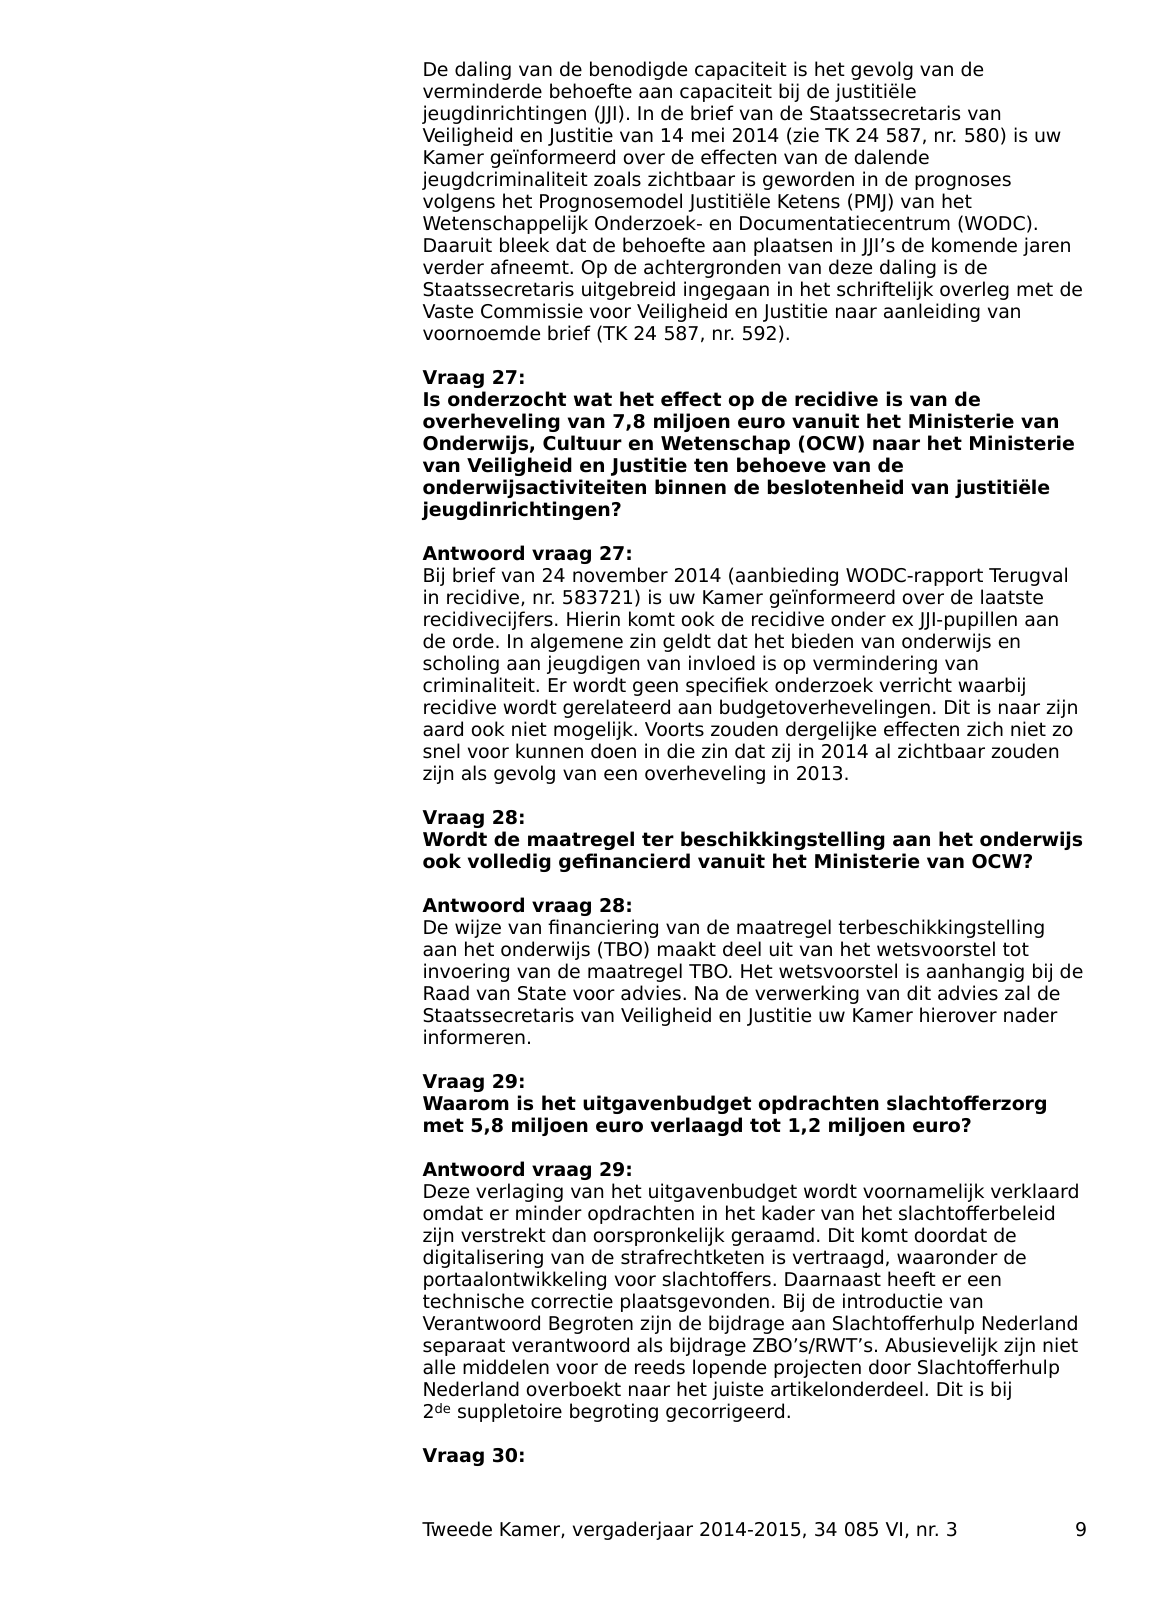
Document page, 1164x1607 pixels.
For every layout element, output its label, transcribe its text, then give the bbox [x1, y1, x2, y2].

text Antwoord vraag 28: [422, 895, 1087, 917]
text Bij brief van 24 november 2014 (aanbieding WODC-rapport Terugval in recidive, nr. 583721) is uw Kamer geïnformeerd over de laatste recidivecijfers. Hierin komt ook de recidive onder ex JJI-pupillen aan de orde. In algemene zin geldt dat het bieden van onderwijs en scholing aan jeugdigen van invloed is op vermindering van criminaliteit. Er wordt geen specifiek onderzoek verricht waarbij recidive wordt gerelateerd aan budgetoverhevelingen. Dit is naar zijn aard ook niet mogelijk. Voorts zouden dergelijke effecten zich niet zo snel voor kunnen doen in die zin dat zij in 2014 al zichtbaar zouden zijn als gevolg van een overheveling in 2013. [422, 565, 1087, 785]
text De wijze van financiering van de maatregel terbeschikkingstelling aan het onderwijs (TBO) maakt deel uit van het wetsvoorstel tot invoering van de maatregel TBO. Het wetsvoorstel is aanhangig bij de Raad van State voor advies. Na de verwerking van dit advies zal de Staatssecretaris van Veiligheid en Justitie uw Kamer hierover nader informeren. [422, 917, 1087, 1049]
text Antwoord vraag 27: [422, 543, 1087, 565]
text Vraag 30: [422, 1445, 1087, 1467]
text Vraag 27: [422, 367, 1087, 389]
text De daling van de benodigde capaciteit is het gevolg van de verminderde behoefte aan capaciteit bij de justitiële jeugdinrichtingen (JJI). In de brief van de Staatssecretaris van Veiligheid en Justitie van 14 mei 2014 (zie TK 24 587, nr. 580) is uw Kamer geïnformeerd over de effecten van de dalende jeugdcriminaliteit zoals zichtbaar is geworden in de prognoses volgens het Prognosemodel Justitiële Ketens (PMJ) van het Wetenschappelijk Onderzoek- en Documentatiecentrum (WODC). Daaruit bleek dat de behoefte aan plaatsen in JJI’s de komende jaren verder afneemt. Op de achtergronden van deze daling is de Staatssecretaris uitgebreid ingegaan in het schriftelijk overleg met de Vaste Commissie voor Veiligheid en Justitie naar aanleiding van voornoemde brief (TK 24 587, nr. 592). [422, 59, 1087, 345]
text Wordt de maatregel ter beschikkingstelling aan het onderwijs ook volledig gefinancierd vanuit het Ministerie van OCW? [422, 829, 1087, 873]
text Deze verlaging van het uitgavenbudget wordt voornamelijk verklaard omdat er minder opdrachten in het kader van het slachtofferbeleid zijn verstrekt dan oorspronkelijk geraamd. Dit komt doordat de digitalisering van de strafrechtketen is vertraagd, waaronder de portaalontwikkeling voor slachtoffers. Daarnaast heeft er een technische correctie plaatsgevonden. Bij de introductie van Verantwoord Begroten zijn de bijdrage aan Slachtofferhulp Nederland separaat verantwoord als bijdrage ZBO’s/RWT’s. Abusievelijk zijn niet alle middelen voor de reeds lopende projecten door Slachtofferhulp Nederland overboekt naar het juiste artikelonderdeel. Dit is bij 2de suppletoire begroting gecorrigeerd. [422, 1181, 1087, 1423]
text Vraag 28: [422, 807, 1087, 829]
text Waarom is het uitgavenbudget opdrachten slachtofferzorg met 5,8 miljoen euro verlaagd tot 1,2 miljoen euro? [422, 1093, 1087, 1137]
text Vraag 29: [422, 1071, 1087, 1093]
text Is onderzocht wat het effect op de recidive is van de overheveling van 7,8 miljoen euro vanuit het Ministerie van Onderwijs, Cultuur en Wetenschap (OCW) naar het Ministerie van Veiligheid en Justitie ten behoeve van de onderwijsactiviteiten binnen de beslotenheid van justitiële jeugdinrichtingen? [422, 389, 1087, 521]
text Antwoord vraag 29: [422, 1159, 1087, 1181]
